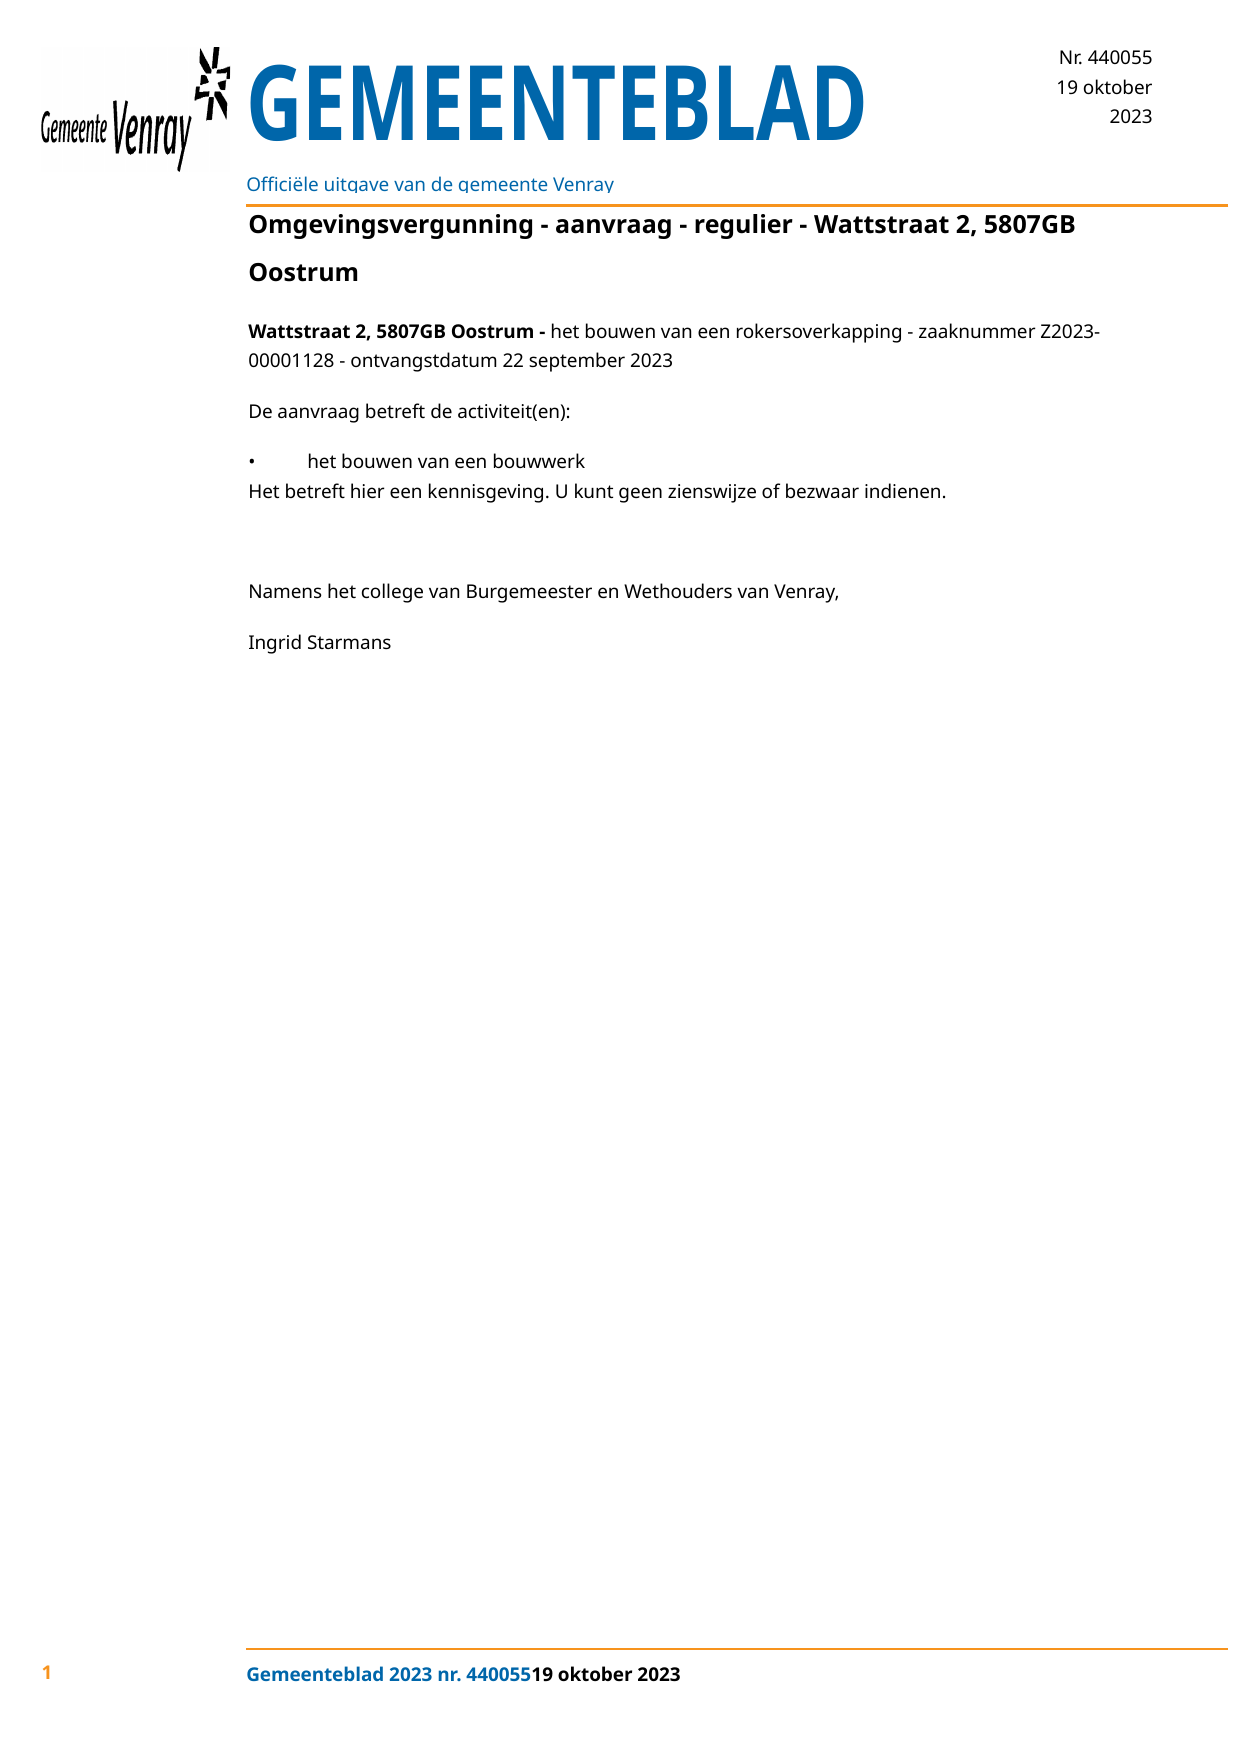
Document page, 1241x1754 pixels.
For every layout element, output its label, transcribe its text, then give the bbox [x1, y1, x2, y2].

text Namens het college van Burgemeester en Wethouders van Venray, [248, 579, 1152, 604]
picture [41, 47, 231, 172]
text De aanvraag betreft de activiteit(en): [248, 398, 1152, 424]
text Het betreft hier een kennisgeving. U kunt geen zienswijze of bezwaar indienen. [248, 478, 1152, 504]
text Ingrid Starmans [248, 629, 1152, 655]
list het bouwen van een bouwwerk [248, 448, 1152, 474]
text Wattstraat 2, 5807GB Oostrum - het bouwen van een rokersoverkapping - zaaknummer Z2023-00001128 - ontvangstdatum 22 september 2023 [248, 318, 1152, 373]
text Omgevingsvergunning - aanvraag - regulier - Wattstraat 2, 5807GB Oostrum [248, 207, 1152, 288]
